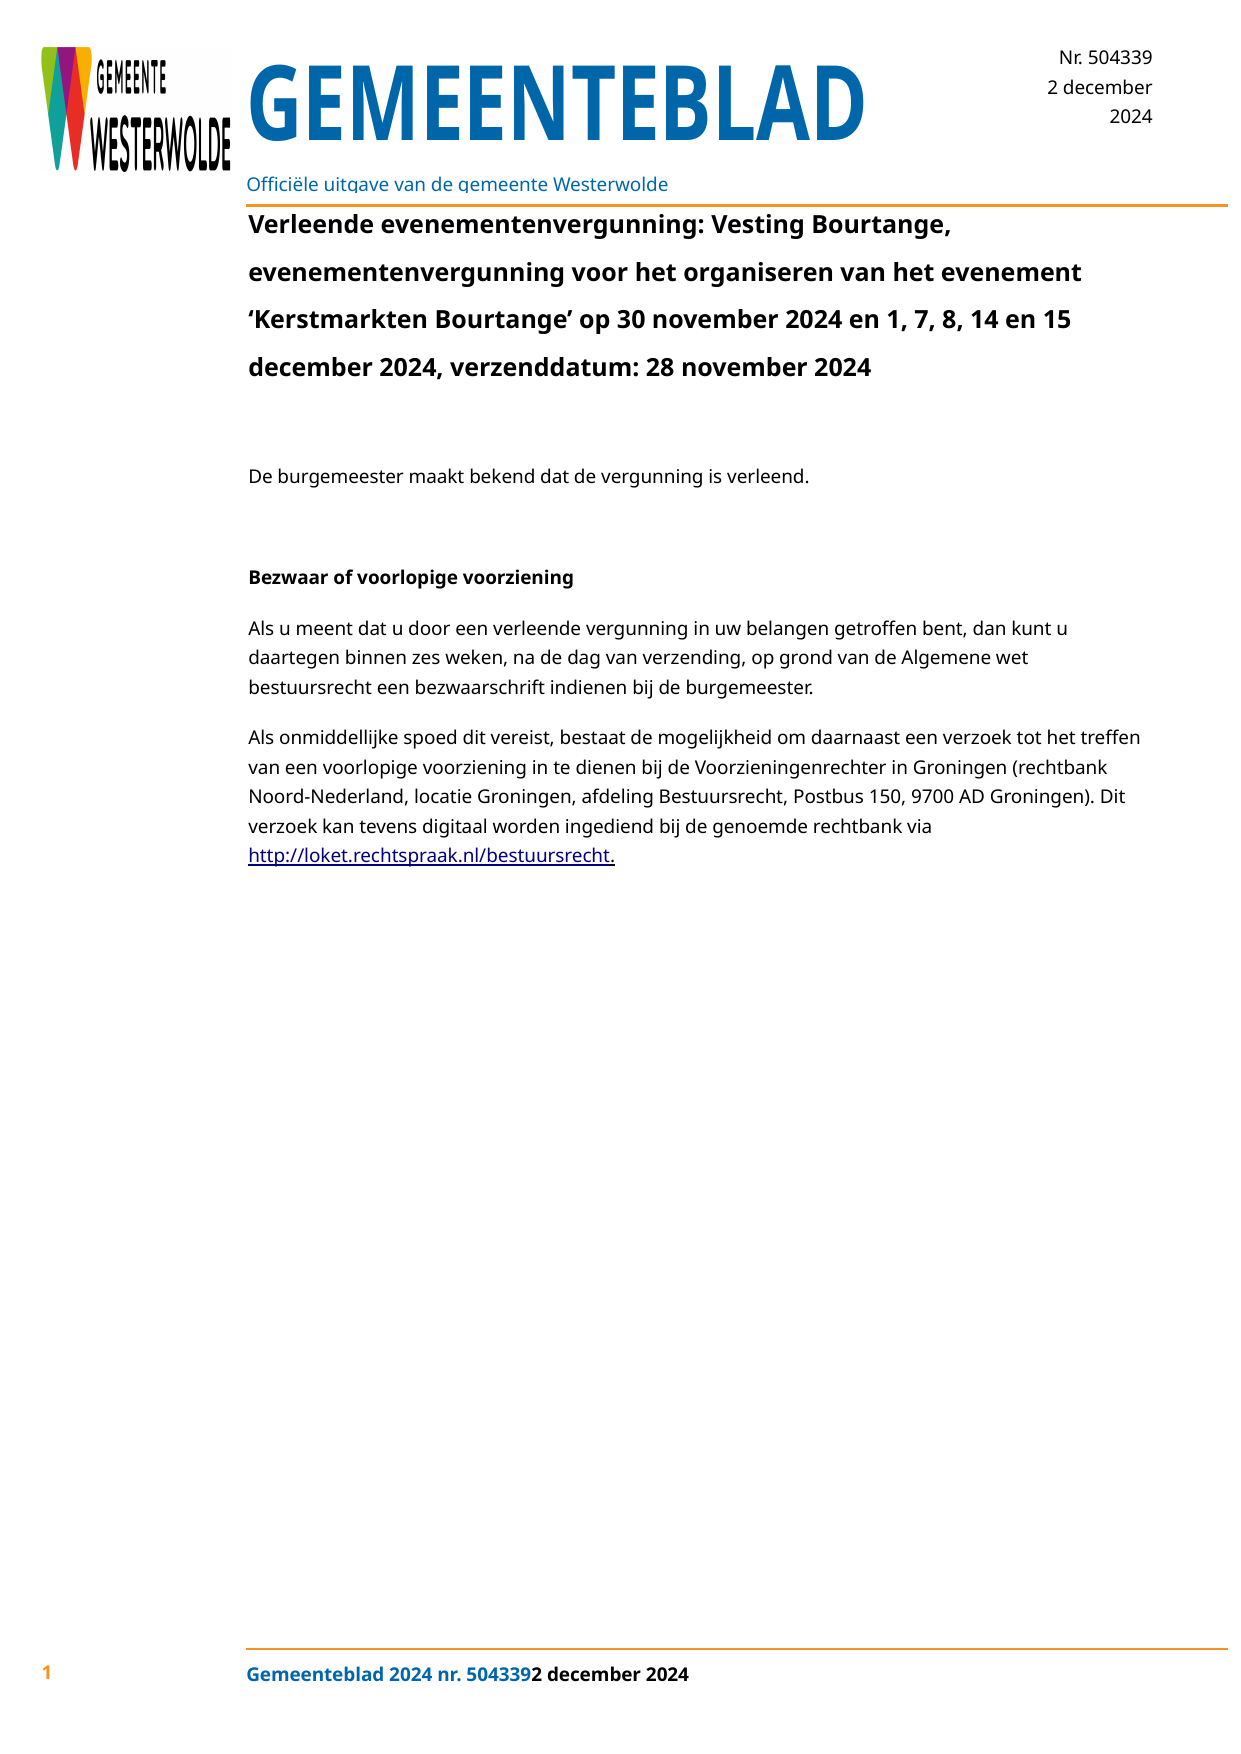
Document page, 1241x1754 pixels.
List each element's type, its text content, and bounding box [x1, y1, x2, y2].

picture [41, 47, 231, 172]
text Als onmiddellijke spoed dit vereist, bestaat de mogelijkheid om daarnaast een verzoek tot het treffen van een voorlopige voorziening in te dienen bij de Voorzieningenrechter in Groningen (rechtbank Noord-Nederland, locatie Groningen, afdeling Bestuursrecht, Postbus 150, 9700 AD Groningen). Dit verzoek kan tevens digitaal worden ingediend bij de genoemde rechtbank via http://loket.rechtspraak.nl/bestuursrecht. [248, 724, 1152, 868]
text Verleende evenementenvergunning: Vesting Bourtange, evenementenvergunning voor het organiseren van het evenement ‘Kerstmarkten Bourtange’ op 30 november 2024 en 1, 7, 8, 14 en 15 december 2024, verzenddatum: 28 november 2024 [248, 207, 1152, 384]
text Als u meent dat u door een verleende vergunning in uw belangen getroffen bent, dan kunt u daartegen binnen zes weken, na de dag van verzending, op grond van de Algemene wet bestuursrecht een bezwaarschrift indienen bij de burgemeester. [248, 615, 1152, 700]
text Bezwaar of voorlopige voorziening [248, 564, 1152, 590]
text De burgemeester maakt bekend dat de vergunning is verleend. [248, 463, 1152, 489]
